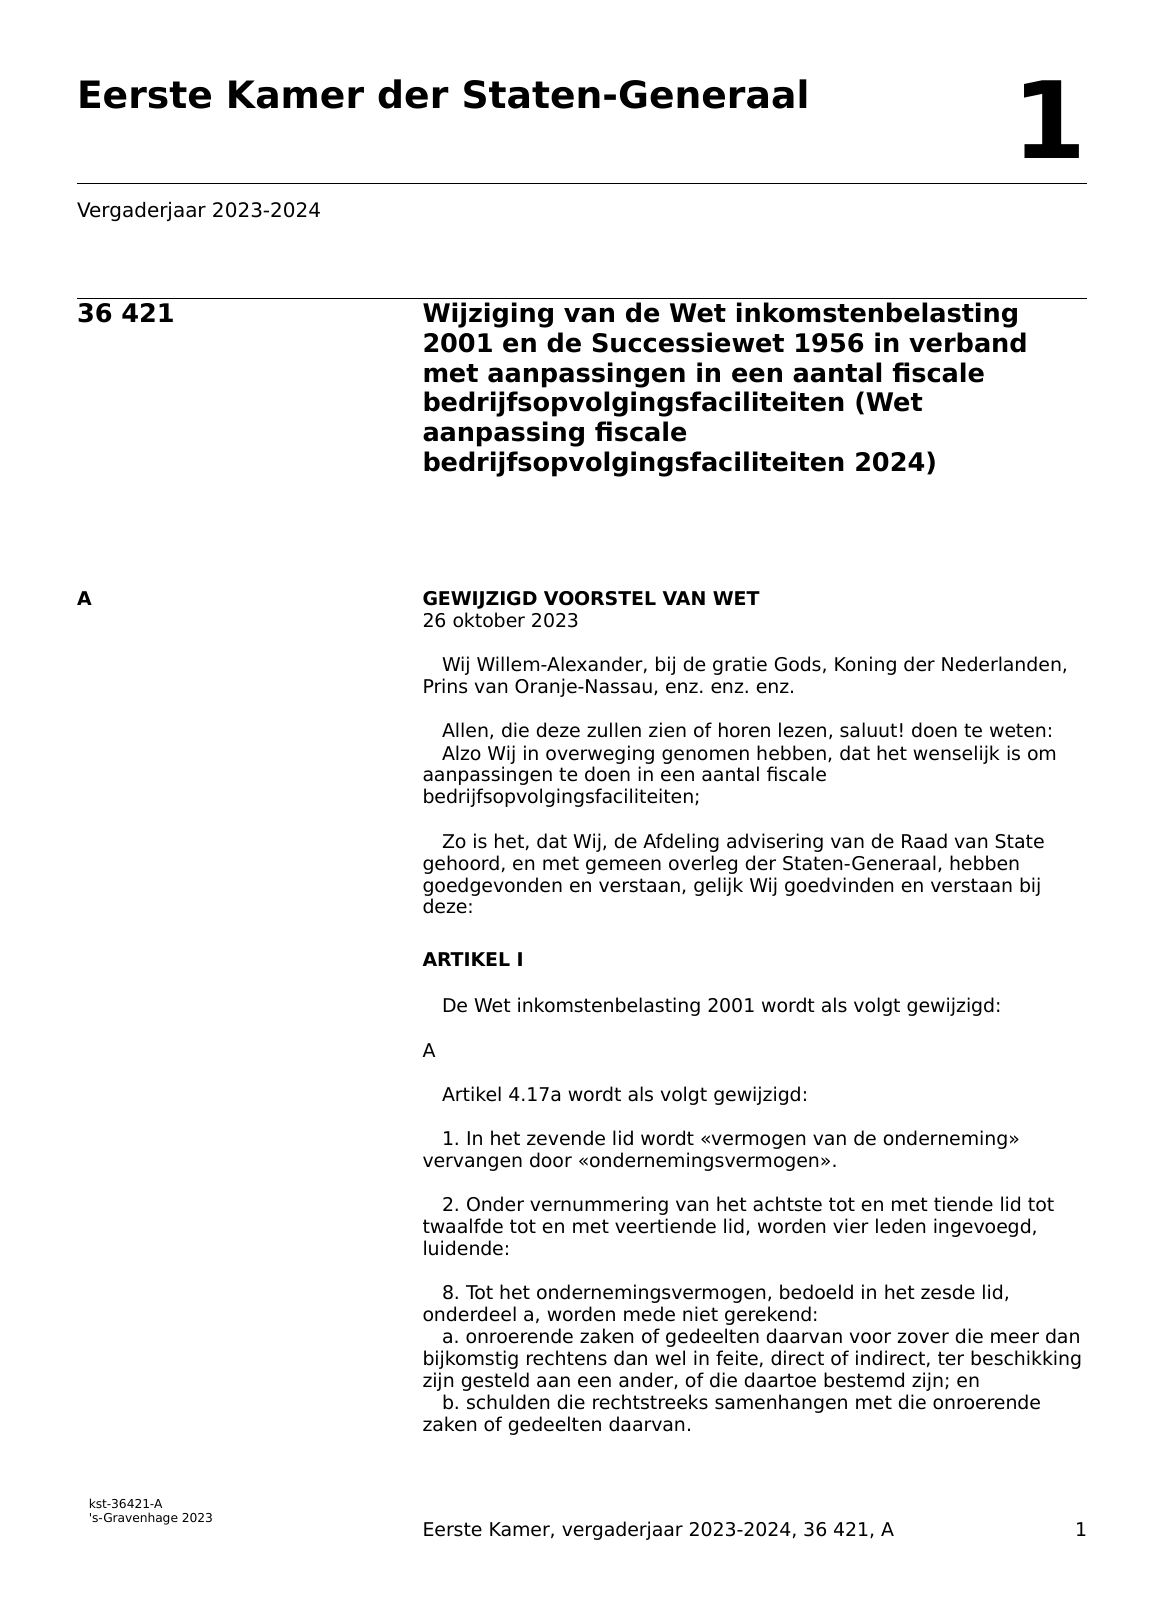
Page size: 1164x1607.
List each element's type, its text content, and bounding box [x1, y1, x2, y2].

text 26 oktober 2023 [422, 610, 1087, 632]
text kst-36421-A [88, 1497, 323, 1511]
text Artikel 4.17a wordt als volgt gewijzigd: [422, 1084, 1087, 1106]
table_header Eerste Kamer der Staten-Generaal [77, 59, 886, 183]
table_cell Vergaderjaar 2023-2024 [77, 184, 1087, 298]
table_header 1 [886, 59, 1087, 183]
subtitle 36 421 Wijziging van de Wet inkomstenbelasting 2001 en de Successiewet 1956 in verband met aanpassingen in een aantal fiscale bedrijfsopvolgingsfaciliteiten (Wet aanpassing fiscale bedrijfsopvolgingsfaciliteiten 2024) [77, 299, 1087, 477]
subtitle A GEWIJZIGD VOORSTEL VAN WET [77, 588, 1087, 610]
text 2. Onder vernummering van het achtste tot en met tiende lid tot twaalfde tot en met veertiende lid, worden vier leden ingevoegd, luidende: [422, 1194, 1087, 1260]
text De Wet inkomstenbelasting 2001 wordt als volgt gewijzigd: [422, 995, 1087, 1017]
text Alzo Wij in overweging genomen hebben, dat het wenselijk is om aanpassingen te doen in een aantal fiscale bedrijfsopvolgingsfaciliteiten; [422, 742, 1087, 808]
text Zo is het, dat Wij, de Afdeling advisering van de Raad van State gehoord, en met gemeen overleg der Staten-Generaal, hebben goedgevonden en verstaan, gelijk Wij goedvinden en verstaan bij deze: [422, 831, 1087, 918]
text Allen, die deze zullen zien of horen lezen, saluut! doen te weten: [422, 720, 1087, 742]
text Wij Willem-Alexander, bij de gratie Gods, Koning der Nederlanden, Prins van Oranje-Nassau, enz. enz. enz. [422, 654, 1087, 698]
text a. onroerende zaken of gedeelten daarvan voor zover die meer dan bijkomstig rechtens dan wel in feite, direct of indirect, ter beschikking zijn gesteld aan een ander, of die daartoe bestemd zijn; en [422, 1326, 1087, 1392]
text b. schulden die rechtstreeks samenhangen met die onroerende zaken of gedeelten daarvan. [422, 1392, 1087, 1436]
text A [422, 1039, 1087, 1062]
text 8. Tot het ondernemingsvermogen, bedoeld in het zesde lid, onderdeel a, worden mede niet gerekend: [422, 1282, 1087, 1326]
text 1. In het zevende lid wordt «vermogen van de onderneming» vervangen door «ondernemingsvermogen». [422, 1128, 1087, 1172]
subtitle ARTIKEL I [422, 948, 1087, 970]
text 's-Gravenhage 2023 [88, 1511, 323, 1525]
